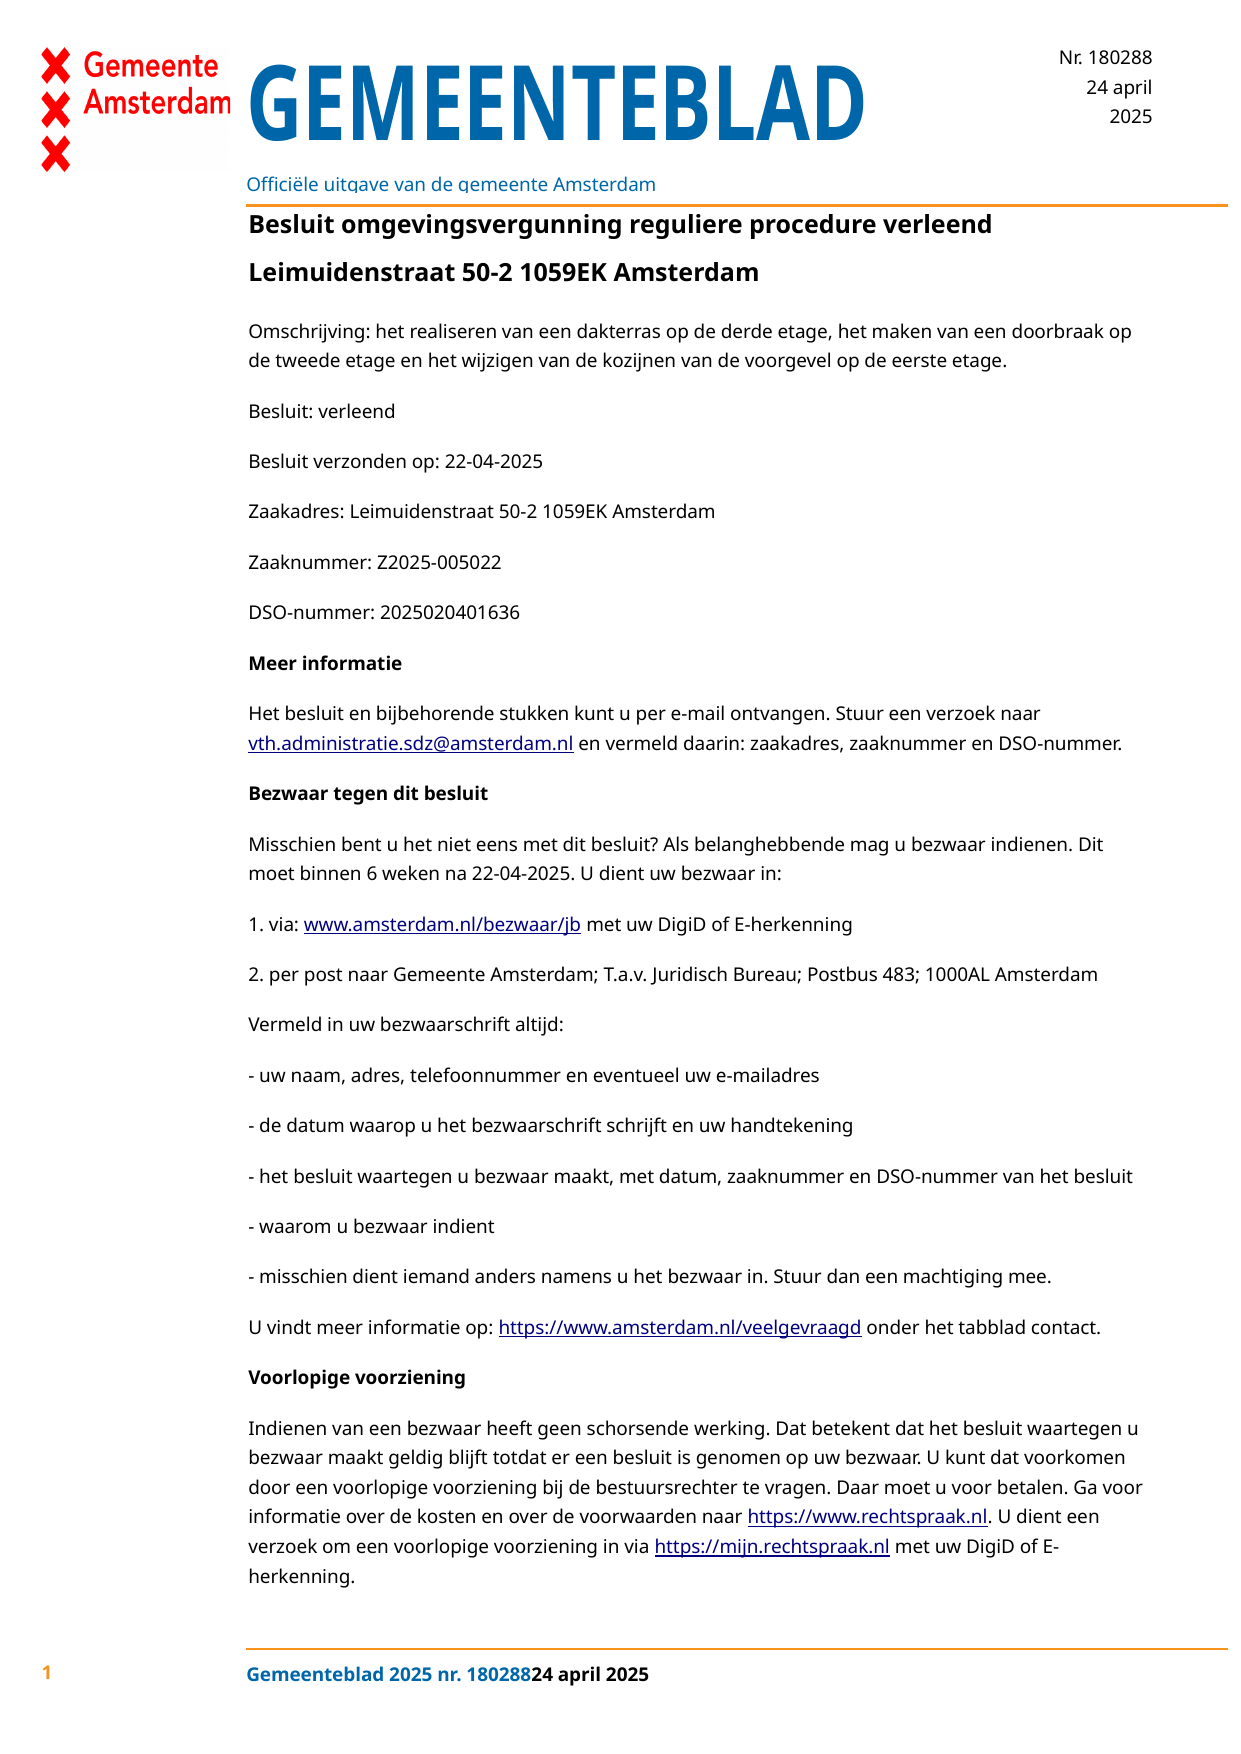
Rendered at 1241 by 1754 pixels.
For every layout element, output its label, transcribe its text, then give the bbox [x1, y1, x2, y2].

text DSO-nummer: 2025020401636 [248, 599, 1152, 625]
text - het besluit waartegen u bezwaar maakt, met datum, zaaknummer en DSO-nummer van het besluit [248, 1163, 1152, 1189]
text - waarom u bezwaar indient [248, 1213, 1152, 1239]
text Besluit verzonden op: 22-04-2025 [248, 448, 1152, 474]
text Bezwaar tegen dit besluit [248, 780, 1152, 806]
text Voorlopige voorziening [248, 1364, 1152, 1390]
text Misschien bent u het niet eens met dit besluit? Als belanghebbende mag u bezwaar indienen. Dit moet binnen 6 weken na 22-04-2025. U dient uw bezwaar in: [248, 831, 1152, 886]
text Indienen van een bezwaar heeft geen schorsende werking. Dat betekent dat het besluit waartegen u bezwaar maakt geldig blijft totdat er een besluit is genomen op uw bezwaar. U kunt dat voorkomen door een voorlopige voorziening bij de bestuursrechter te vragen. Daar moet u voor betalen. Ga voor informatie over de kosten en over de voorwaarden naar https://www.rechtspraak.nl. U dient een verzoek om een voorlopige voorziening in via https://mijn.rechtspraak.nl met uw DigiD of E-herkenning. [248, 1415, 1152, 1589]
text - uw naam, adres, telefoonnummer en eventueel uw e-mailadres [248, 1062, 1152, 1088]
text Besluit omgevingsvergunning reguliere procedure verleend Leimuidenstraat 50-2 1059EK Amsterdam [248, 207, 1152, 288]
text - de datum waarop u het bezwaarschrift schrijft en uw handtekening [248, 1112, 1152, 1138]
text Vermeld in uw bezwaarschrift altijd: [248, 1012, 1152, 1037]
text Zaakadres: Leimuidenstraat 50-2 1059EK Amsterdam [248, 499, 1152, 524]
text Meer informatie [248, 650, 1152, 676]
picture [41, 47, 231, 172]
text Het besluit en bijbehorende stukken kunt u per e-mail ontvangen. Stuur een verzoek naar vth.administratie.sdz@amsterdam.nl en vermeld daarin: zaakadres, zaaknummer en DSO-nummer. [248, 700, 1152, 756]
text 2. per post naar Gemeente Amsterdam; T.a.v. Juridisch Bureau; Postbus 483; 1000AL Amsterdam [248, 961, 1152, 987]
text U vindt meer informatie op: https://www.amsterdam.nl/veelgevraagd onder het tabblad contact. [248, 1314, 1152, 1340]
text Besluit: verleend [248, 398, 1152, 424]
text Omschrijving: het realiseren van een dakterras op de derde etage, het maken van een doorbraak op de tweede etage en het wijzigen van de kozijnen van de voorgevel op de eerste etage. [248, 318, 1152, 373]
text Zaaknummer: Z2025-005022 [248, 549, 1152, 575]
text 1. via: www.amsterdam.nl/bezwaar/jb met uw DigiD of E-herkenning [248, 911, 1152, 937]
text - misschien dient iemand anders namens u het bezwaar in. Stuur dan een machtiging mee. [248, 1264, 1152, 1289]
